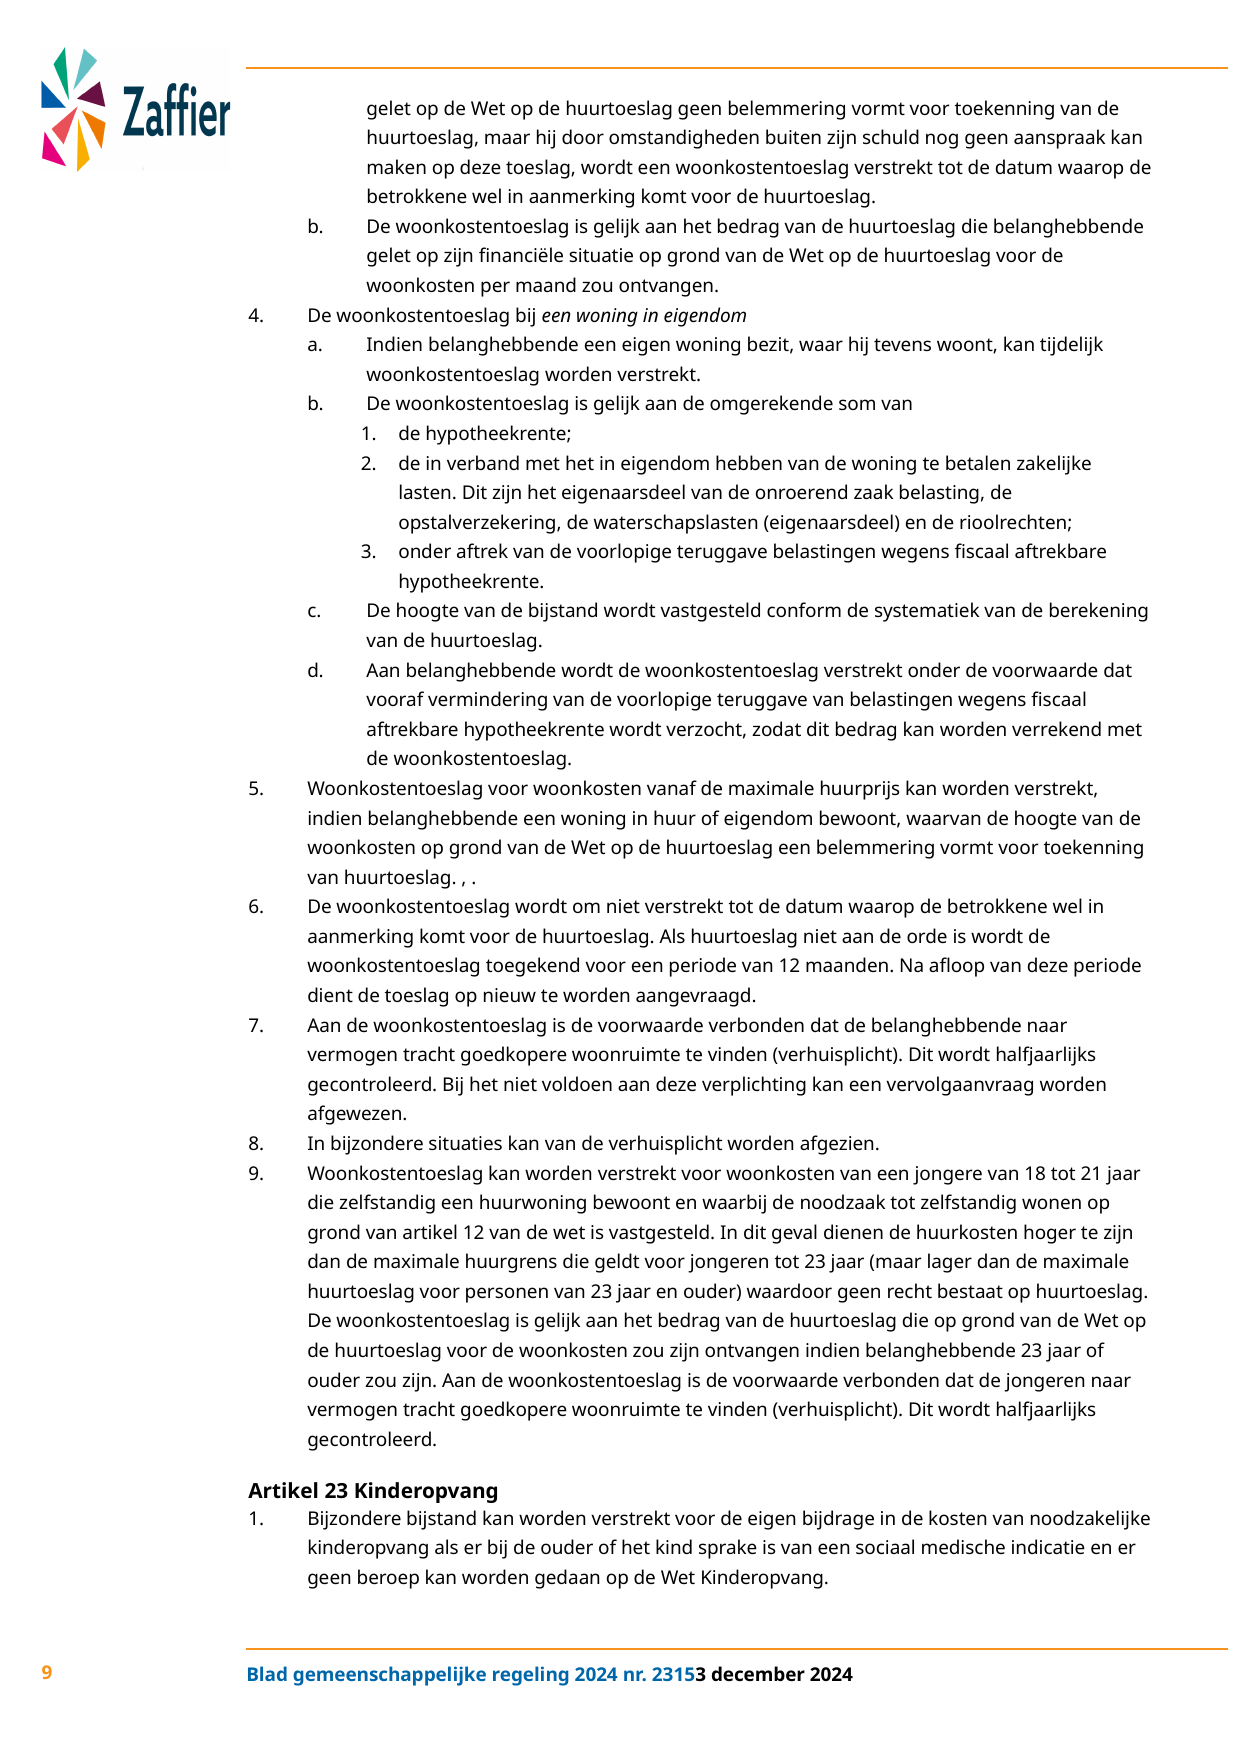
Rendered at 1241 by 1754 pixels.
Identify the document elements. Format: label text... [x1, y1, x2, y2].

list gelet op de Wet op de huurtoeslag geen belemmering vormt voor toekenning van de huurtoeslag, maar hij door omstandigheden buiten zijn schuld nog geen aanspraak kan maken op deze toeslag, wordt een woonkostentoeslag verstrekt tot de datum waarop de betrokkene wel in aanmerking komt voor de huurtoeslag. [307, 95, 1152, 209]
list De woonkostentoeslag is gelijk aan de omgerekende som van [307, 391, 1152, 416]
list Bijzondere bijstand kan worden verstrekt voor de eigen bijdrage in de kosten van noodzakelijke kinderopvang als er bij de ouder of het kind sprake is van een sociaal medische indicatie en er geen beroep kan worden gedaan op de Wet Kinderopvang. [248, 1505, 1152, 1590]
list De woonkostentoeslag wordt om niet verstrekt tot de datum waarop de betrokkene wel in aanmerking komt voor de huurtoeslag. Als huurtoeslag niet aan de orde is wordt de woonkostentoeslag toegekend voor een periode van 12 maanden. Na afloop van deze periode dient de toeslag op nieuw te worden aangevraagd. [248, 893, 1152, 1008]
list Woonkostentoeslag kan worden verstrekt voor woonkosten van een jongere van 18 tot 21 jaar die zelfstandig een huurwoning bewoont en waarbij de noodzaak tot zelfstandig wonen op grond van artikel 12 van de wet is vastgesteld. In dit geval dienen de huurkosten hoger te zijn dan de maximale huurgrens die geldt voor jongeren tot 23 jaar (maar lager dan de maximale huurtoeslag voor personen van 23 jaar en ouder) waardoor geen recht bestaat op huurtoeslag. De woonkostentoeslag is gelijk aan het bedrag van de huurtoeslag die op grond van de Wet op de huurtoeslag voor de woonkosten zou zijn ontvangen indien belanghebbende 23 jaar of ouder zou zijn. Aan de woonkostentoeslag is de voorwaarde verbonden dat de jongeren naar vermogen tracht goedkopere woonruimte te vinden (verhuisplicht). Dit wordt halfjaarlijks gecontroleerd. [248, 1160, 1152, 1452]
list De woonkostentoeslag is gelijk aan het bedrag van de huurtoeslag die belanghebbende gelet op zijn financiële situatie op grond van de Wet op de huurtoeslag voor de woonkosten per maand zou ontvangen. [307, 213, 1152, 298]
picture [41, 47, 231, 172]
list In bijzondere situaties kan van de verhuisplicht worden afgezien. [248, 1130, 1152, 1156]
text Artikel 23 Kinderopvang [248, 1476, 1152, 1505]
list de hypotheekrente; [361, 420, 1152, 446]
list Indien belanghebbende een eigen woning bezit, waar hij tevens woont, kan tijdelijk woonkostentoeslag worden verstrekt. [307, 331, 1152, 387]
list De hoogte van de bijstand wordt vastgesteld conform de systematiek van de berekening van de huurtoeslag. [307, 598, 1152, 653]
list de in verband met het in eigendom hebben van de woning te betalen zakelijke lasten. Dit zijn het eigenaarsdeel van de onroerend zaak belasting, de opstalverzekering, de waterschapslasten (eigenaarsdeel) en de rioolrechten; [361, 450, 1152, 535]
list Aan de woonkostentoeslag is de voorwaarde verbonden dat de belanghebbende naar vermogen tracht goedkopere woonruimte te vinden (verhuisplicht). Dit wordt halfjaarlijks gecontroleerd. Bij het niet voldoen aan deze verplichting kan een vervolgaanvraag worden afgewezen. [248, 1012, 1152, 1126]
list onder aftrek van de voorlopige teruggave belastingen wegens fiscaal aftrekbare hypotheekrente. [361, 538, 1152, 594]
list Aan belanghebbende wordt de woonkostentoeslag verstrekt onder de voorwaarde dat vooraf vermindering van de voorlopige teruggave van belastingen wegens fiscaal aftrekbare hypotheekrente wordt verzocht, zodat dit bedrag kan worden verrekend met de woonkostentoeslag. [307, 657, 1152, 771]
list De woonkostentoeslag bij een woning in eigendom [248, 302, 1152, 328]
list Woonkostentoeslag voor woonkosten vanaf de maximale huurprijs kan worden verstrekt, indien belanghebbende een woning in huur of eigendom bewoont, waarvan de hoogte van de woonkosten op grond van de Wet op de huurtoeslag een belemmering vormt voor toekenning van huurtoeslag. , . [248, 775, 1152, 890]
